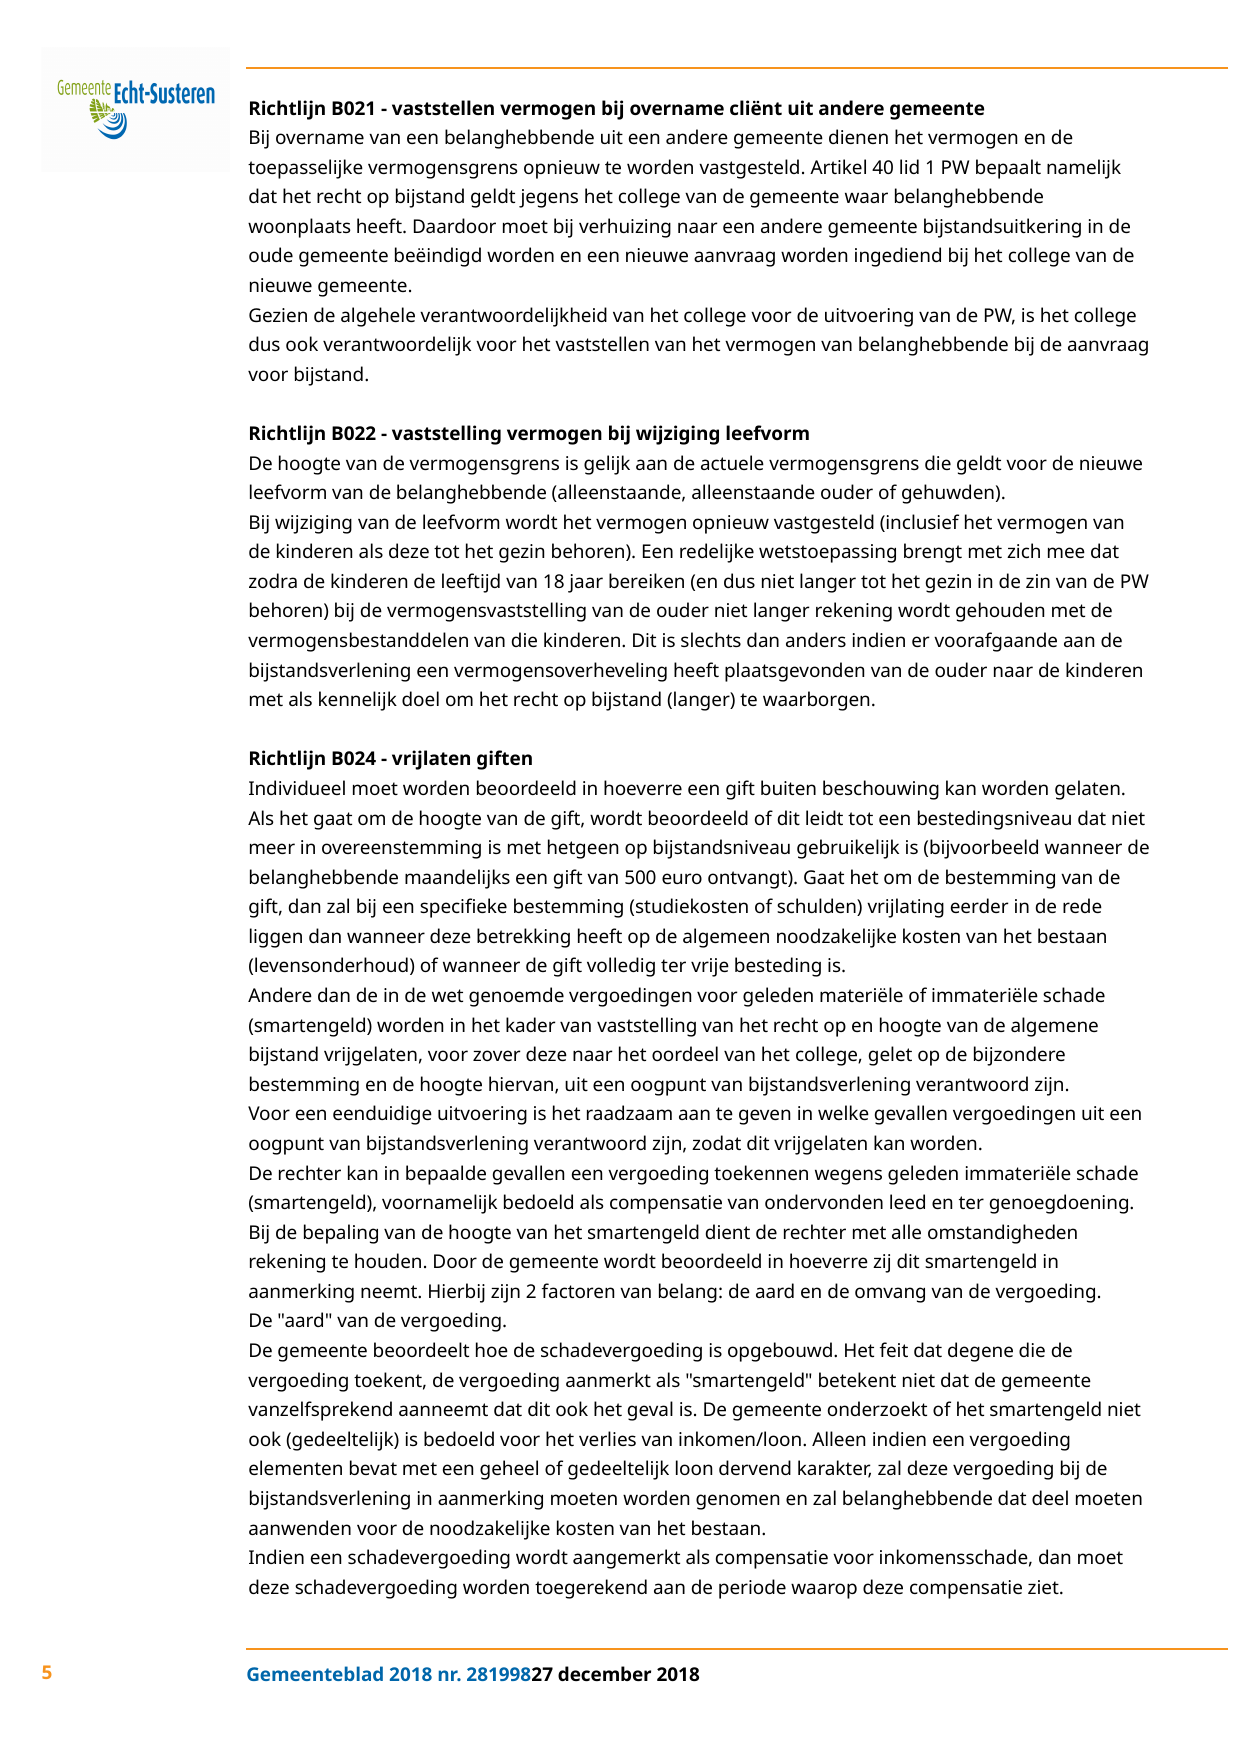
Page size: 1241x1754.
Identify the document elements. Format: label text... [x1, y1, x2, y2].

text Voor een eenduidige uitvoering is het raadzaam aan te geven in welke gevallen vergoedingen uit een oogpunt van bijstandsverlening verantwoord zijn, zodat dit vrijgelaten kan worden. [248, 1101, 1152, 1156]
text Bij overname van een belanghebbende uit een andere gemeente dienen het vermogen en de toepasselijke vermogensgrens opnieuw te worden vastgesteld. Artikel 40 lid 1 PW bepaalt namelijk dat het recht op bijstand geldt jegens het college van de gemeente waar belanghebbende woonplaats heeft. Daardoor moet bij verhuizing naar een andere gemeente bijstandsuitkering in de oude gemeente beëindigd worden en een nieuwe aanvraag worden ingediend bij het college van de nieuwe gemeente. [248, 124, 1152, 298]
text Richtlijn B022 - vaststelling vermogen bij wijziging leefvorm [248, 420, 1152, 446]
text De rechter kan in bepaalde gevallen een vergoeding toekennen wegens geleden immateriële schade (smartengeld), voornamelijk bedoeld als compensatie van ondervonden leed en ter genoegdoening. Bij de bepaling van de hoogte van het smartengeld dient de rechter met alle omstandigheden rekening te houden. Door de gemeente wordt beoordeeld in hoeverre zij dit smartengeld in aanmerking neemt. Hierbij zijn 2 factoren van belang: de aard en de omvang van de vergoeding. [248, 1160, 1152, 1304]
text Indien een schadevergoeding wordt aangemerkt als compensatie voor inkomensschade, dan moet deze schadevergoeding worden toegerekend aan de periode waarop deze compensatie ziet. [248, 1544, 1152, 1600]
text De gemeente beoordeelt hoe de schadevergoeding is opgebouwd. Het feit dat degene die de vergoeding toekent, de vergoeding aanmerkt als "smartengeld" betekent niet dat de gemeente vanzelfsprekend aanneemt dat dit ook het geval is. De gemeente onderzoekt of het smartengeld niet ook (gedeeltelijk) is bedoeld voor het verlies van inkomen/loon. Alleen indien een vergoeding elementen bevat met een geheel of gedeeltelijk loon dervend karakter, zal deze vergoeding bij de bijstandsverlening in aanmerking moeten worden genomen en zal belanghebbende dat deel moeten aanwenden voor de noodzakelijke kosten van het bestaan. [248, 1337, 1152, 1541]
picture [41, 47, 231, 172]
text Richtlijn B021 - vaststellen vermogen bij overname cliënt uit andere gemeente [248, 95, 1152, 121]
text De hoogte van de vermogensgrens is gelijk aan de actuele vermogensgrens die geldt voor de nieuwe leefvorm van de belanghebbende (alleenstaande, alleenstaande ouder of gehuwden). [248, 450, 1152, 505]
text Bij wijziging van de leefvorm wordt het vermogen opnieuw vastgesteld (inclusief het vermogen van de kinderen als deze tot het gezin behoren). Een redelijke wetstoepassing brengt met zich mee dat zodra de kinderen de leeftijd van 18 jaar bereiken (en dus niet langer tot het gezin in de zin van de PW behoren) bij de vermogensvaststelling van de ouder niet langer rekening wordt gehouden met de vermogensbestanddelen van die kinderen. Dit is slechts dan anders indien er voorafgaande aan de bijstandsverlening een vermogensoverheveling heeft plaatsgevonden van de ouder naar de kinderen met als kennelijk doel om het recht op bijstand (langer) te waarborgen. [248, 509, 1152, 712]
text Richtlijn B024 - vrijlaten giften [248, 746, 1152, 771]
text Gezien de algehele verantwoordelijkheid van het college voor de uitvoering van de PW, is het college dus ook verantwoordelijk voor het vaststellen van het vermogen van belanghebbende bij de aanvraag voor bijstand. [248, 302, 1152, 387]
text Andere dan de in de wet genoemde vergoedingen voor geleden materiële of immateriële schade (smartengeld) worden in het kader van vaststelling van het recht op en hoogte van de algemene bijstand vrijgelaten, voor zover deze naar het oordeel van het college, gelet op de bijzondere bestemming en de hoogte hiervan, uit een oogpunt van bijstandsverlening verantwoord zijn. [248, 982, 1152, 1097]
text De "aard" van de vergoeding. [248, 1308, 1152, 1333]
text Individueel moet worden beoordeeld in hoeverre een gift buiten beschouwing kan worden gelaten. Als het gaat om de hoogte van de gift, wordt beoordeeld of dit leidt tot een bestedingsniveau dat niet meer in overeenstemming is met hetgeen op bijstandsniveau gebruikelijk is (bijvoorbeeld wanneer de belanghebbende maandelijks een gift van 500 euro ontvangt). Gaat het om de bestemming van de gift, dan zal bij een specifieke bestemming (studiekosten of schulden) vrijlating eerder in de rede liggen dan wanneer deze betrekking heeft op de algemeen noodzakelijke kosten van het bestaan (levensonderhoud) of wanneer de gift volledig ter vrije besteding is. [248, 775, 1152, 978]
